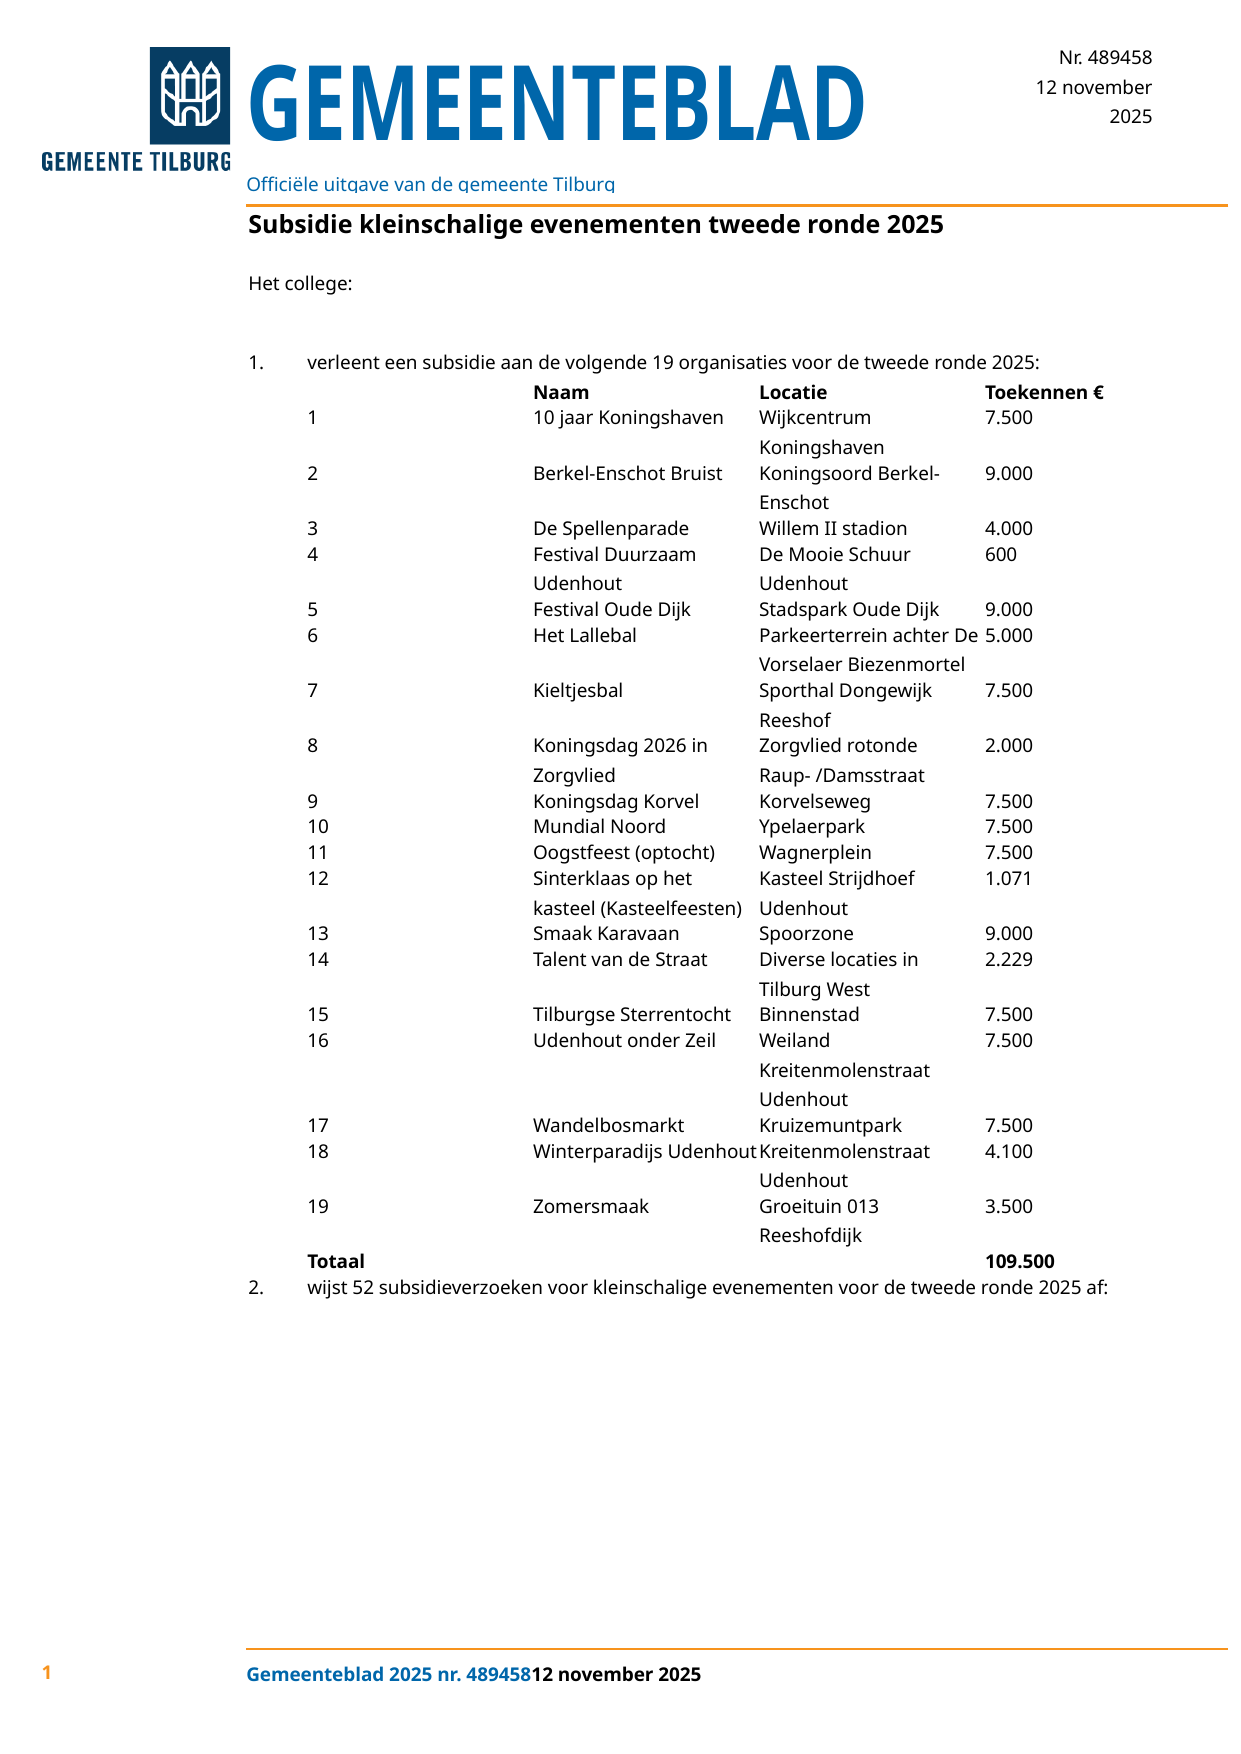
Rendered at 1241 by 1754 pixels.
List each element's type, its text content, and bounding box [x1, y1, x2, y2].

table_cell 7.500 [985, 814, 1211, 839]
table_cell Wijkcentrum Koningshaven [759, 405, 985, 460]
table_cell Weiland Kreitenmolenstraat Udenhout [759, 1027, 985, 1112]
table_cell Diverse locaties in Tilburg West [759, 946, 985, 1001]
table_cell Sinterklaas op het kasteel (Kasteelfeesten) [533, 865, 759, 920]
table_cell 8 [307, 733, 533, 788]
table_cell 2.229 [985, 946, 1211, 1001]
table_cell Groeituin 013 Reeshofdijk [759, 1193, 985, 1248]
table_cell 5 [307, 596, 533, 622]
table_cell Udenhout onder Zeil [533, 1027, 759, 1112]
table_cell 7.500 [985, 1001, 1211, 1027]
table_cell 7.500 [985, 677, 1211, 733]
text Subsidie kleinschalige evenementen tweede ronde 2025 [248, 207, 1152, 241]
table_cell 10 jaar Koningshaven [533, 405, 759, 460]
table_cell 7.500 [985, 788, 1211, 814]
list verleent een subsidie aan de volgende 19 organisaties voor de tweede ronde 2025: [248, 349, 1152, 375]
table_cell Koningsdag Korvel [533, 788, 759, 814]
table_cell 7 [307, 677, 533, 733]
table_cell 7.500 [985, 839, 1211, 865]
table_cell 14 [307, 946, 533, 1001]
table_cell De Spellenparade [533, 515, 759, 541]
table_cell 109.500 [985, 1249, 1211, 1274]
table_cell 4.100 [985, 1138, 1211, 1193]
table_header [307, 379, 533, 404]
table_cell Koningsdag 2026 in Zorgvlied [533, 733, 759, 788]
table_cell Kieltjesbal [533, 677, 759, 733]
table_cell Korvelseweg [759, 788, 985, 814]
table_cell 17 [307, 1112, 533, 1138]
table_cell Parkeerterrein achter De Vorselaer Biezenmortel [759, 622, 985, 677]
table_cell 2.000 [985, 733, 1211, 788]
table_cell 10 [307, 814, 533, 839]
table_cell 1.071 [985, 865, 1211, 920]
table_cell 1 [307, 405, 533, 460]
table_cell Willem II stadion [759, 515, 985, 541]
table_cell 9.000 [985, 920, 1211, 946]
table_cell Berkel-Enschot Bruist [533, 460, 759, 515]
table_cell 7.500 [985, 1027, 1211, 1112]
text Het college: [248, 270, 1152, 296]
table_cell Zomersmaak [533, 1193, 759, 1248]
table_cell 2 [307, 460, 533, 515]
table_cell Festival Oude Dijk [533, 596, 759, 622]
table_cell Koningsoord Berkel-Enschot [759, 460, 985, 515]
table_cell Smaak Karavaan [533, 920, 759, 946]
table_cell 3.500 [985, 1193, 1211, 1248]
table_cell 5.000 [985, 622, 1211, 677]
table_cell Zorgvlied rotonde Raup- /Damsstraat [759, 733, 985, 788]
table_cell 11 [307, 839, 533, 865]
table_cell 4.000 [985, 515, 1211, 541]
table_cell Kreitenmolenstraat Udenhout [759, 1138, 985, 1193]
table_cell 18 [307, 1138, 533, 1193]
table_cell 16 [307, 1027, 533, 1112]
table_cell Mundial Noord [533, 814, 759, 839]
table_cell Sporthal Dongewijk Reeshof [759, 677, 985, 733]
table_cell 7.500 [985, 1112, 1211, 1138]
list wijst 52 subsidieverzoeken voor kleinschalige evenementen voor de tweede ronde 2025 af: [248, 1274, 1152, 1300]
table_cell Oogstfeest (optocht) [533, 839, 759, 865]
table_cell 600 [985, 541, 1211, 596]
table_cell Tilburgse Sterrentocht [533, 1001, 759, 1027]
table_cell Het Lallebal [533, 622, 759, 677]
table_cell 19 [307, 1193, 533, 1248]
table_cell Festival Duurzaam Udenhout [533, 541, 759, 596]
table_cell 4 [307, 541, 533, 596]
table_cell 9.000 [985, 460, 1211, 515]
table_cell Winterparadijs Udenhout [533, 1138, 759, 1193]
table_header Locatie [759, 379, 985, 404]
table_cell Kasteel Strijdhoef Udenhout [759, 865, 985, 920]
table_cell 3 [307, 515, 533, 541]
table_cell 12 [307, 865, 533, 920]
table_cell 7.500 [985, 405, 1211, 460]
table_header Toekennen € [985, 379, 1211, 404]
table_cell De Mooie Schuur Udenhout [759, 541, 985, 596]
table_cell Talent van de Straat [533, 946, 759, 1001]
table_cell Spoorzone [759, 920, 985, 946]
table_cell Wagnerplein [759, 839, 985, 865]
table_cell Stadspark Oude Dijk [759, 596, 985, 622]
table_cell Totaal [307, 1249, 985, 1274]
table_cell 15 [307, 1001, 533, 1027]
table_cell Ypelaerpark [759, 814, 985, 839]
table_cell Binnenstad [759, 1001, 985, 1027]
table_cell Kruizemuntpark [759, 1112, 985, 1138]
table_cell Wandelbosmarkt [533, 1112, 759, 1138]
table_cell 9 [307, 788, 533, 814]
picture [41, 47, 231, 172]
table_cell 9.000 [985, 596, 1211, 622]
table_cell 6 [307, 622, 533, 677]
table_cell 13 [307, 920, 533, 946]
table_header Naam [533, 379, 759, 404]
